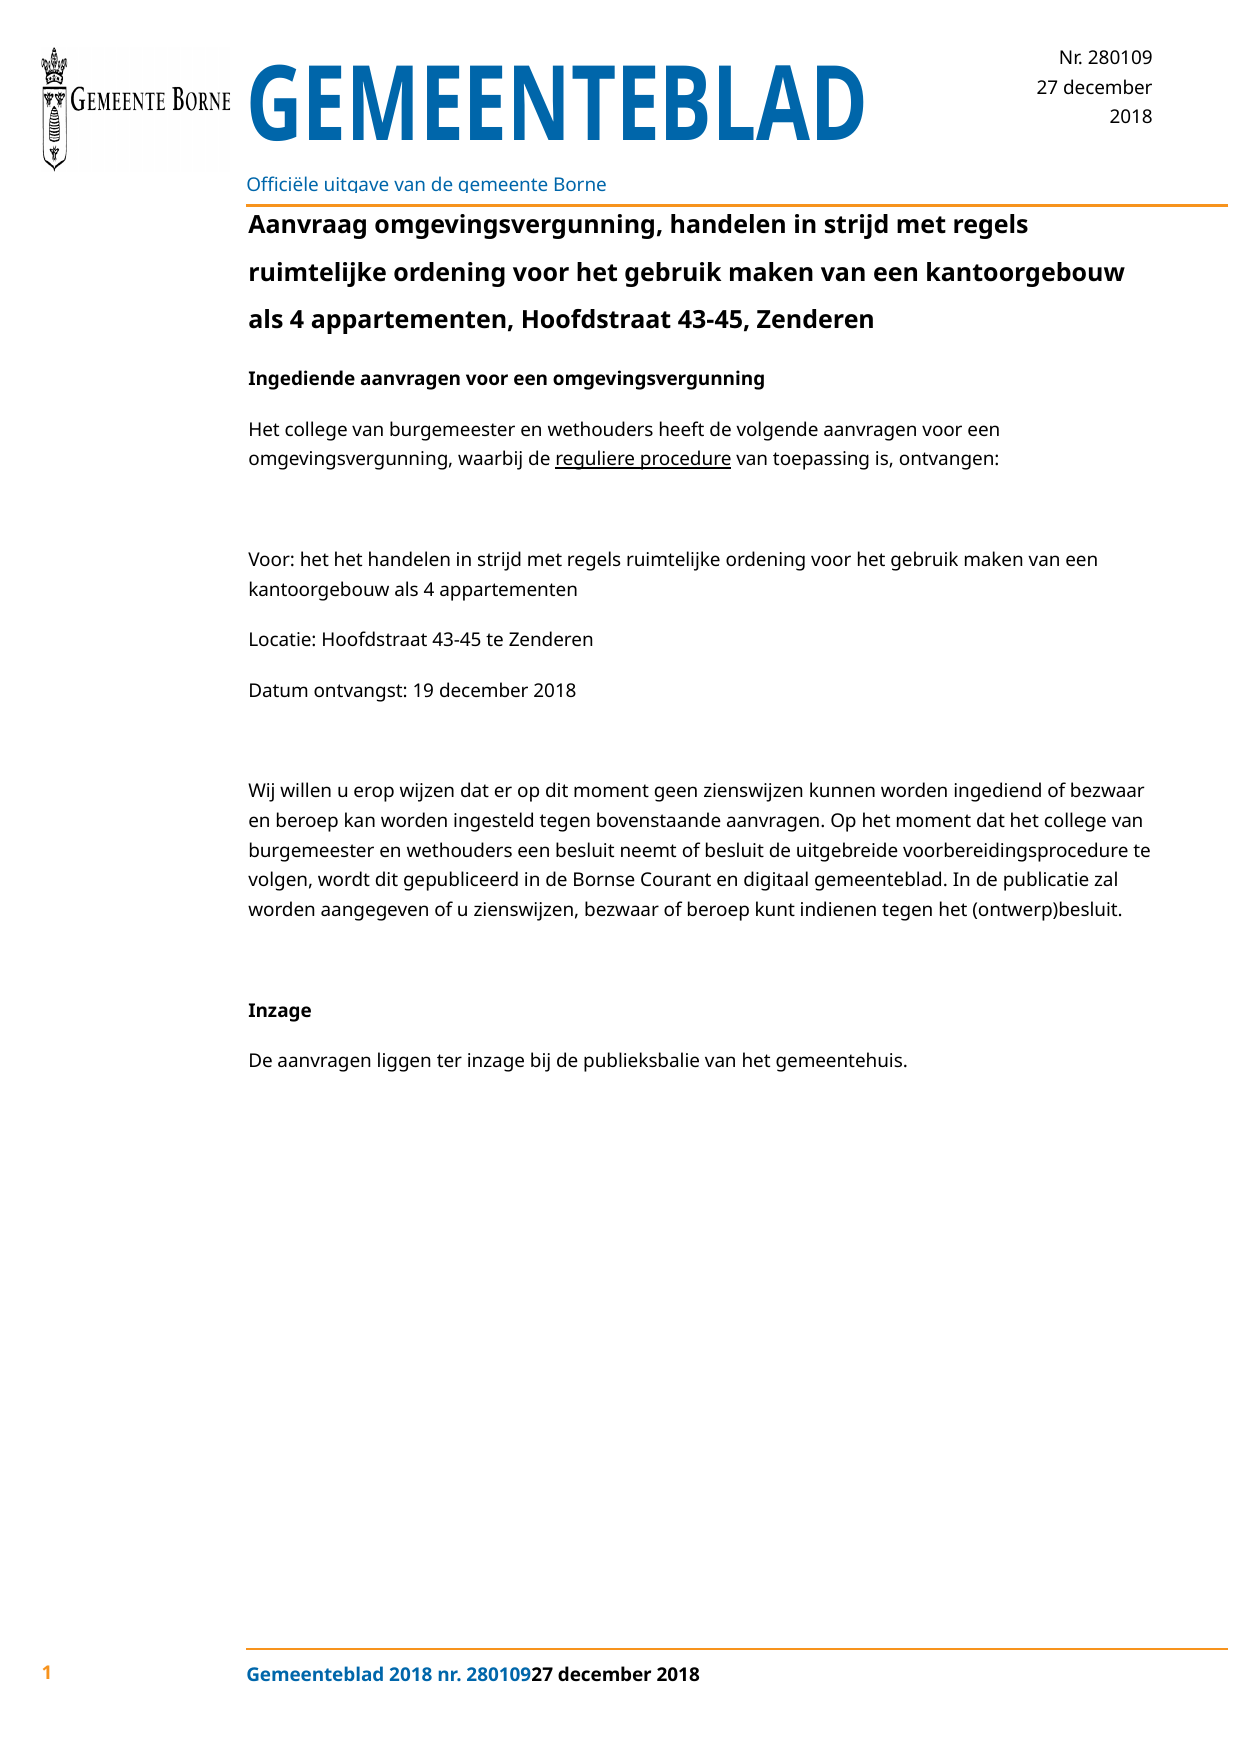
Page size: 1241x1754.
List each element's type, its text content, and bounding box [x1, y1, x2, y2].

text Locatie: Hoofdstraat 43-45 te Zenderen [248, 626, 1152, 652]
text De aanvragen liggen ter inzage bij de publieksbalie van het gemeentehuis. [248, 1047, 1152, 1073]
picture [41, 47, 231, 172]
text Wij willen u erop wijzen dat er op dit moment geen zienswijzen kunnen worden ingediend of bezwaar en beroep kan worden ingesteld tegen bovenstaande aanvragen. Op het moment dat het college van burgemeester en wethouders een besluit neemt of besluit de uitgebreide voorbereidingsprocedure te volgen, wordt dit gepubliceerd in de Bornse Courant en digitaal gemeenteblad. In de publicatie zal worden aangegeven of u zienswijzen, bezwaar of beroep kunt indienen tegen het (ontwerp)besluit. [248, 778, 1152, 922]
text Voor: het het handelen in strijd met regels ruimtelijke ordening voor het gebruik maken van een kantoorgebouw als 4 appartementen [248, 546, 1152, 602]
text Datum ontvangst: 19 december 2018 [248, 677, 1152, 702]
text Inzage [248, 997, 1152, 1022]
text Ingediende aanvragen voor een omgevingsvergunning [248, 366, 1152, 391]
text Aanvraag omgevingsvergunning, handelen in strijd met regels ruimtelijke ordening voor het gebruik maken van een kantoorgebouw als 4 appartementen, Hoofdstraat 43-45, Zenderen [248, 207, 1152, 336]
text Het college van burgemeester en wethouders heeft de volgende aanvragen voor een omgevingsvergunning, waarbij de reguliere procedure van toepassing is, ontvangen: [248, 416, 1152, 471]
